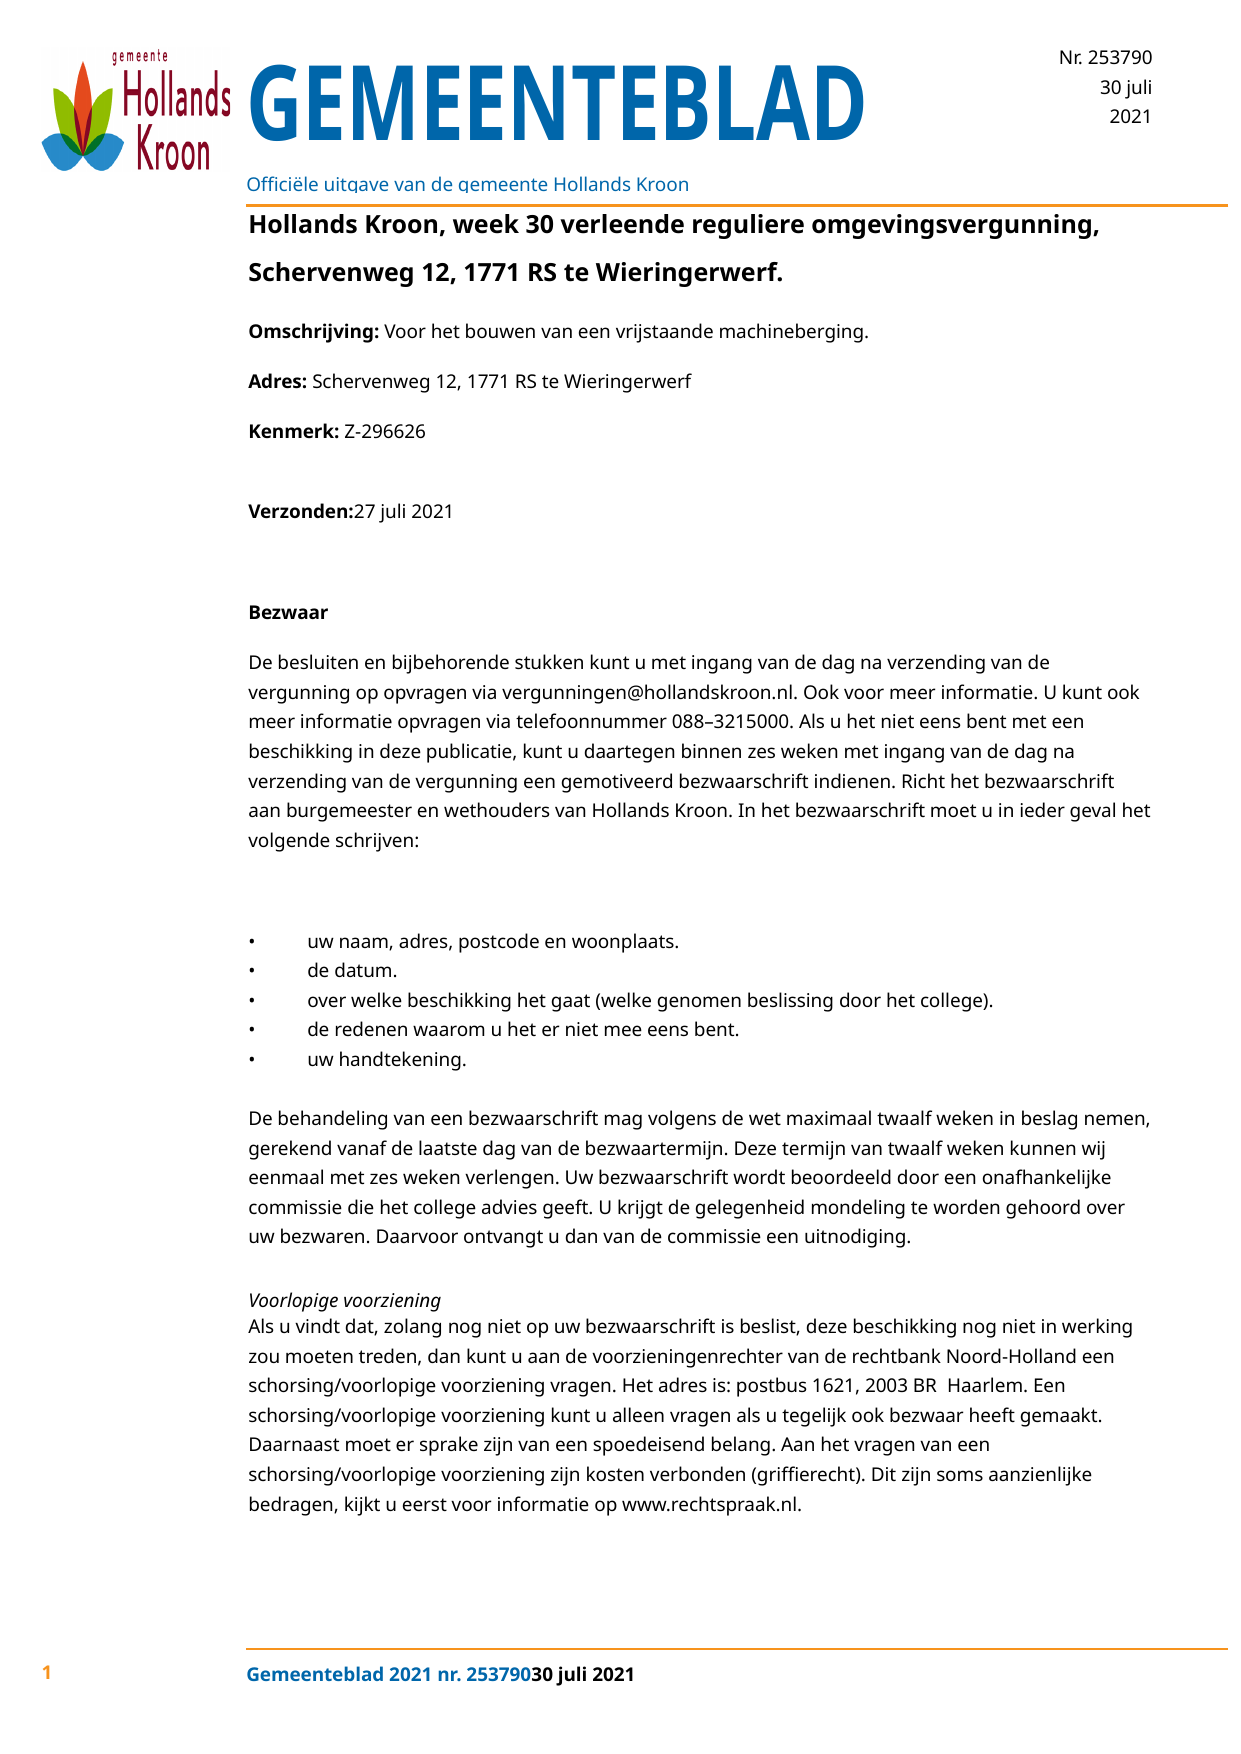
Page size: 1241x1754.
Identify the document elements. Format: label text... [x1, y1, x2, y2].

text De besluiten en bijbehorende stukken kunt u met ingang van de dag na verzending van de vergunning op opvragen via vergunningen@hollandskroon.nl. Ook voor meer informatie. U kunt ook meer informatie opvragen via telefoonnummer 088–3215000. Als u het niet eens bent met een beschikking in deze publicatie, kunt u daartegen binnen zes weken met ingang van de dag na verzending van de vergunning een gemotiveerd bezwaarschrift indienen. Richt het bezwaarschrift aan burgemeester en wethouders van Hollands Kroon. In het bezwaarschrift moet u in ieder geval het volgende schrijven: [248, 649, 1152, 853]
text Omschrijving: Voor het bouwen van een vrijstaande machineberging. [248, 318, 1152, 344]
text Adres: Schervenweg 12, 1771 RS te Wieringerwerf [248, 368, 1152, 394]
text Als u vindt dat, zolang nog niet op uw bezwaarschrift is beslist, deze beschikking nog niet in werking zou moeten treden, dan kunt u aan de voorzieningenrechter van de rechtbank Noord-Holland een schorsing/voorlopige voorziening vragen. Het adres is: postbus 1621, 2003 BR Haarlem. Een schorsing/voorlopige voorziening kunt u alleen vragen als u tegelijk ook bezwaar heeft gemaakt. Daarnaast moet er sprake zijn van een spoedeisend belang. Aan het vragen van een schorsing/voorlopige voorziening zijn kosten verbonden (griffierecht). Dit zijn soms aanzienlijke bedragen, kijkt u eerst voor informatie op www.rechtspraak.nl. [248, 1313, 1152, 1517]
text Hollands Kroon, week 30 verleende reguliere omgevingsvergunning, Schervenweg 12, 1771 RS te Wieringerwerf. [248, 207, 1152, 288]
text Bezwaar [248, 599, 1152, 625]
list de redenen waarom u het er niet mee eens bent. [248, 1017, 1152, 1042]
text Kenmerk: Z-296626 [248, 419, 1152, 444]
text Voorlopige voorziening [248, 1288, 1152, 1313]
list over welke beschikking het gaat (welke genomen beslissing door het college). [248, 987, 1152, 1013]
text De behandeling van een bezwaarschrift mag volgens de wet maximaal twaalf weken in beslag nemen, gerekend vanaf de laatste dag van de bezwaartermijn. Deze termijn van twaalf weken kunnen wij eenmaal met zes weken verlengen. Uw bezwaarschrift wordt beoordeeld door een onafhankelijke commissie die het college advies geeft. U krijgt de gelegenheid mondeling te worden gehoord over uw bezwaren. Daarvoor ontvangt u dan van de commissie een uitnodiging. [248, 1105, 1152, 1249]
list de datum. [248, 957, 1152, 983]
text Verzonden:27 juli 2021 [248, 498, 1152, 524]
list uw naam, adres, postcode en woonplaats. [248, 928, 1152, 953]
picture [41, 47, 231, 172]
table_header [248, 469, 700, 495]
list uw handtekening. [248, 1046, 1152, 1072]
table_header [700, 469, 1152, 495]
